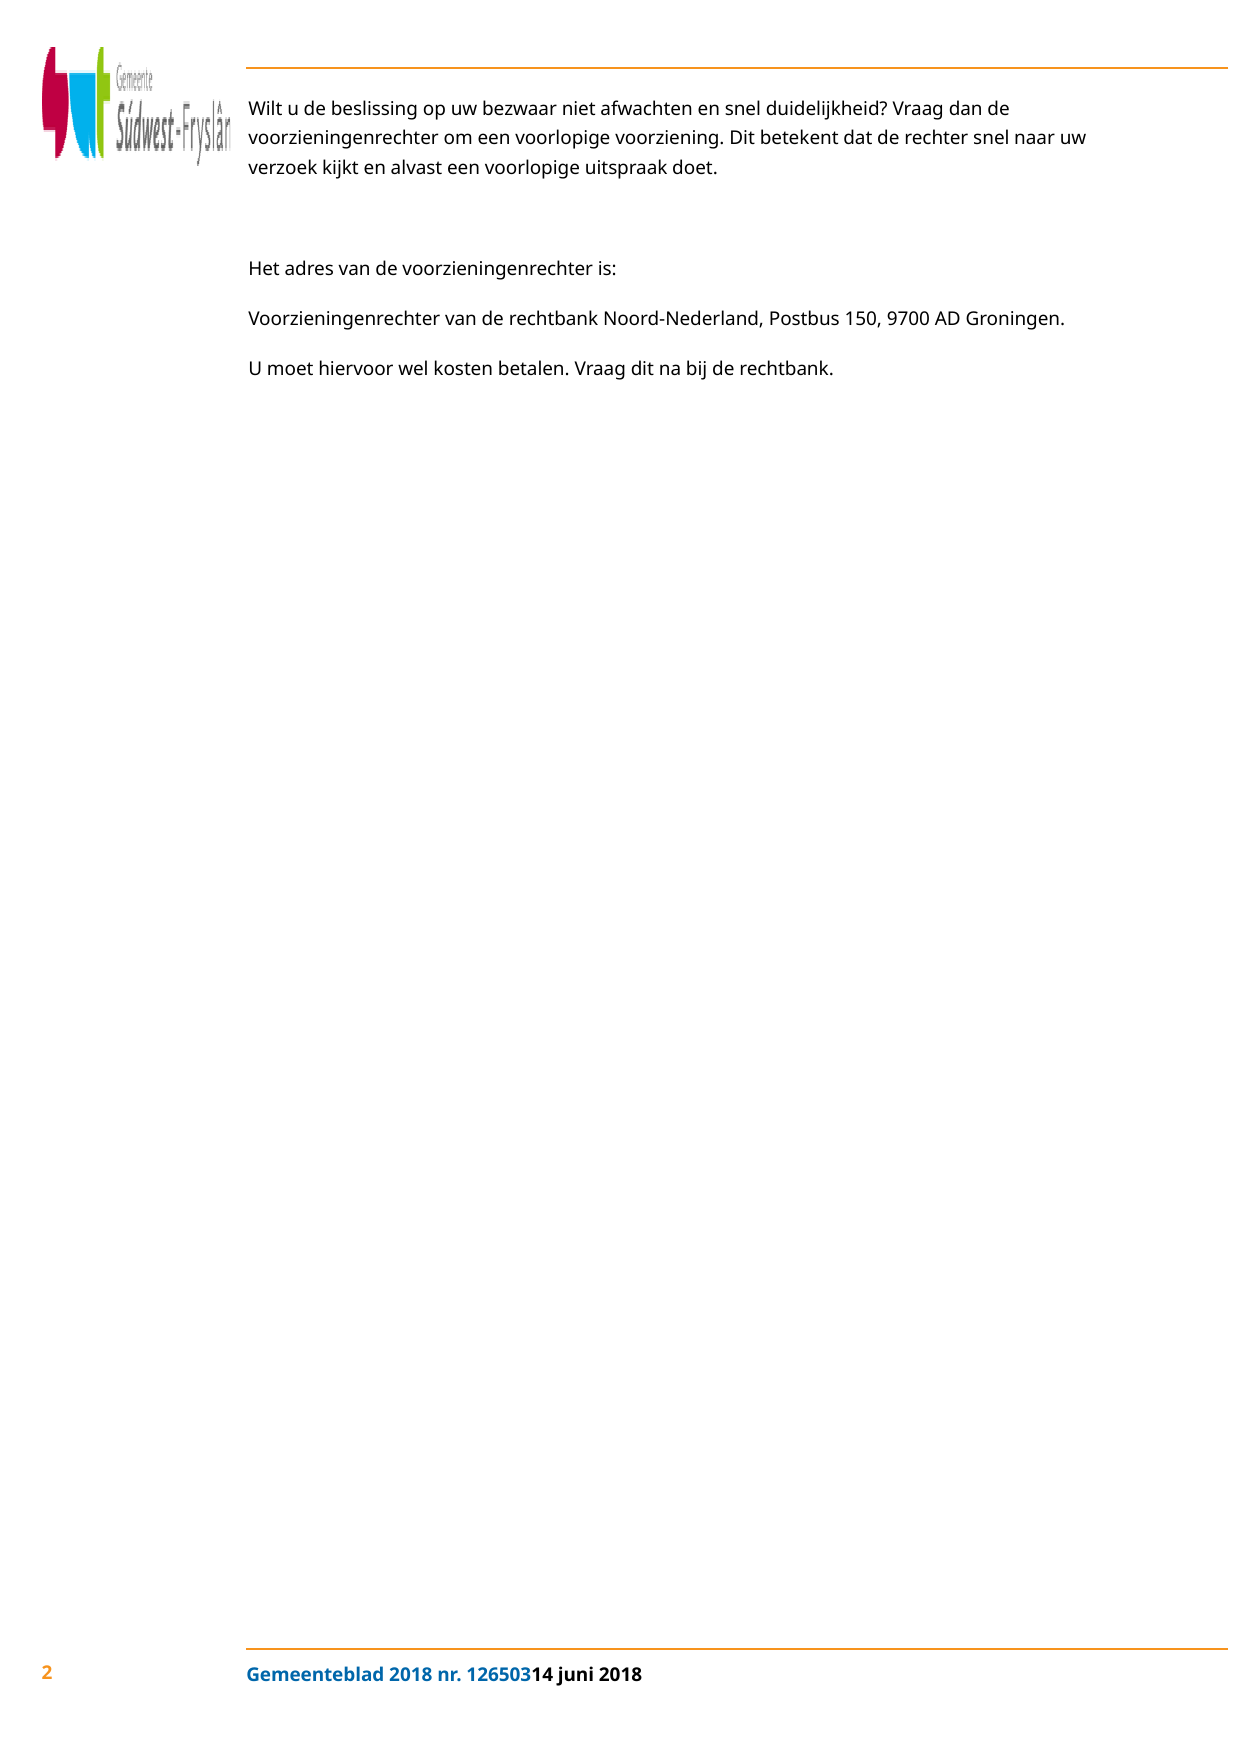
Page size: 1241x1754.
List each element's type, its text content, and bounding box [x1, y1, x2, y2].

text Voorzieningenrechter van de rechtbank Noord-Nederland, Postbus 150, 9700 AD Groningen. [248, 305, 1152, 331]
text Wilt u de beslissing op uw bezwaar niet afwachten en snel duidelijkheid? Vraag dan de voorzieningenrechter om een voorlopige voorziening. Dit betekent dat de rechter snel naar uw verzoek kijkt en alvast een voorlopige uitspraak doet. [248, 95, 1152, 180]
text U moet hiervoor wel kosten betalen. Vraag dit na bij de rechtbank. [248, 356, 1152, 381]
text Het adres van de voorzieningenrechter is: [248, 255, 1152, 281]
picture [41, 47, 231, 172]
